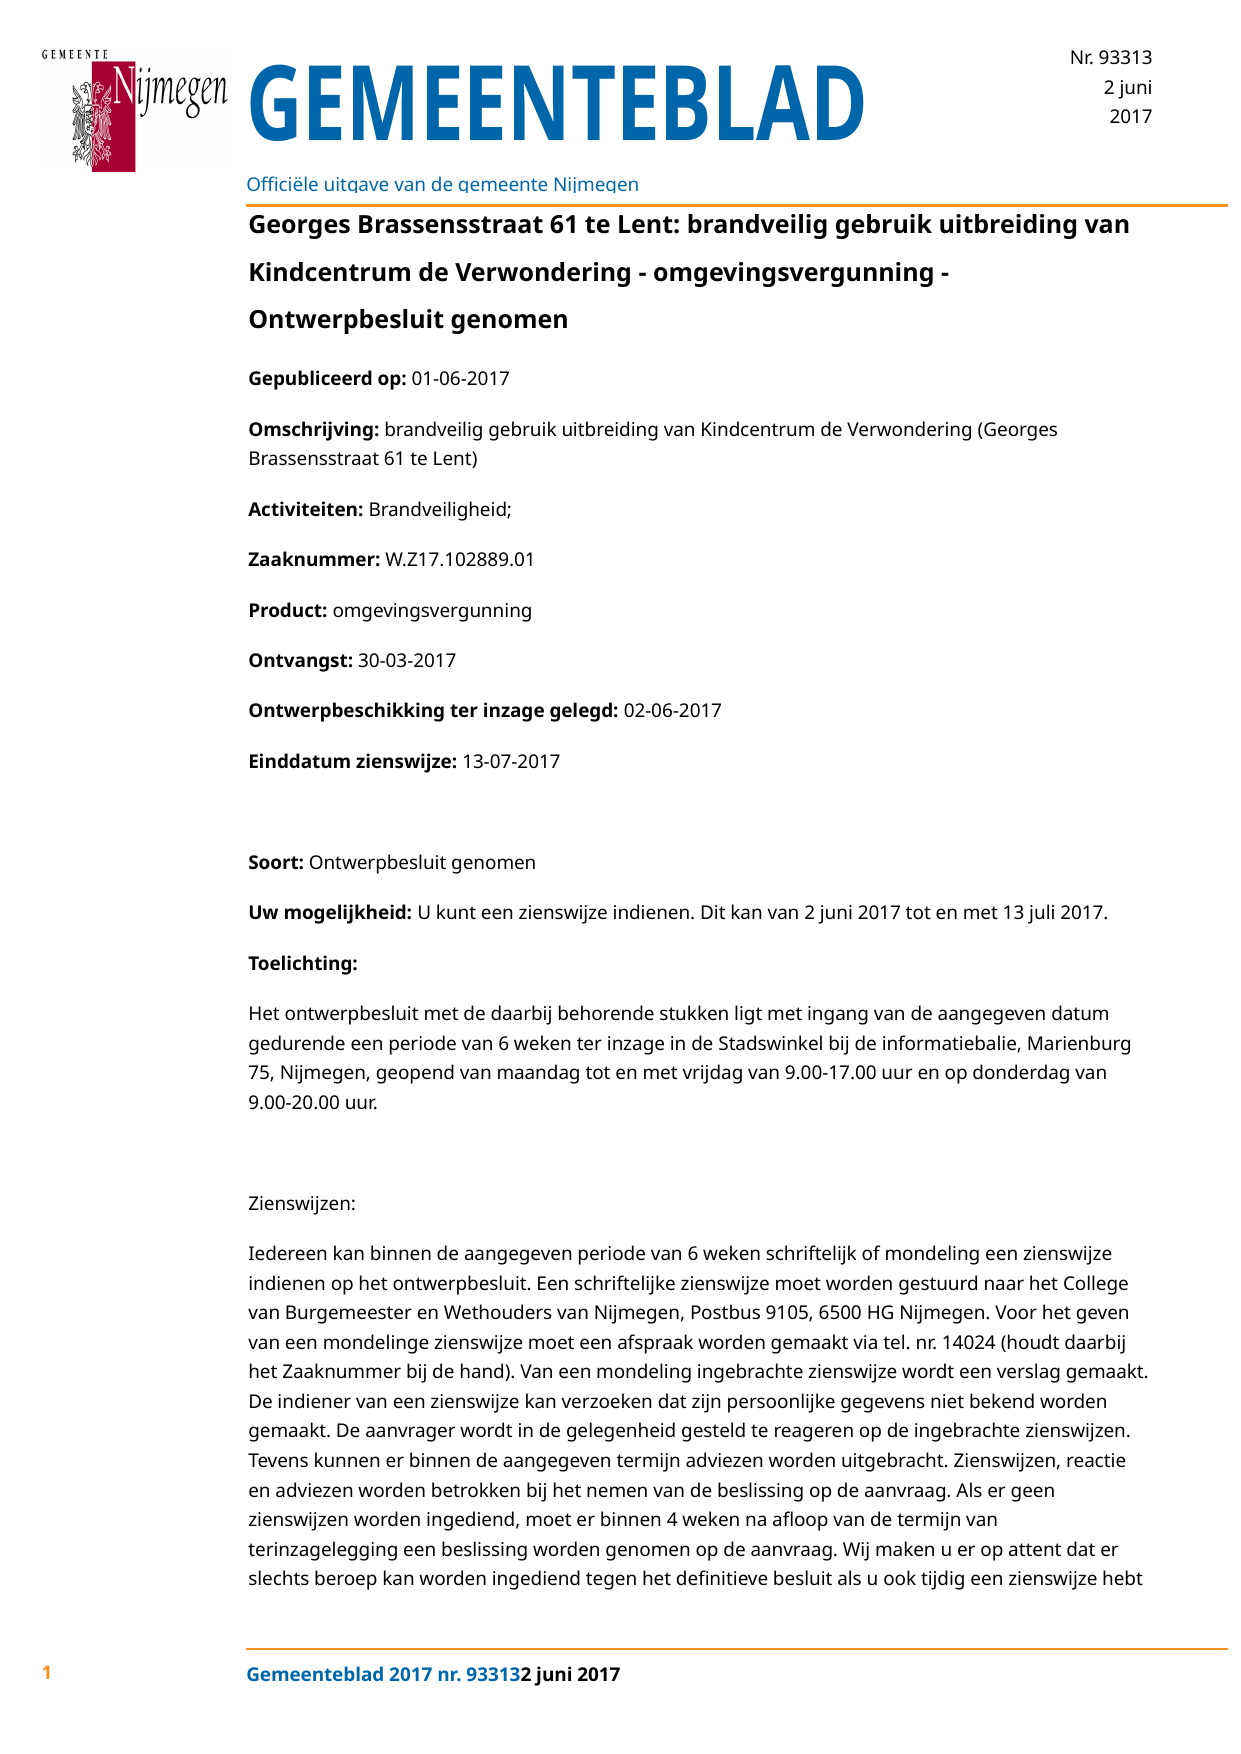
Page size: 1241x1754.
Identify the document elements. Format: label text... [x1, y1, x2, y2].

text Ontvangst: 30-03-2017 [248, 647, 1152, 673]
text Ontwerpbeschikking ter inzage gelegd: 02-06-2017 [248, 698, 1152, 723]
text Product: omgevingsvergunning [248, 597, 1152, 622]
text Gepubliceerd op: 01-06-2017 [248, 366, 1152, 391]
text Einddatum zienswijze: 13-07-2017 [248, 748, 1152, 774]
text Georges Brassensstraat 61 te Lent: brandveilig gebruik uitbreiding van Kindcentrum de Verwondering - omgevingsvergunning - Ontwerpbesluit genomen [248, 207, 1152, 336]
text Soort: Ontwerpbesluit genomen [248, 849, 1152, 874]
picture [41, 47, 231, 172]
text Omschrijving: brandveilig gebruik uitbreiding van Kindcentrum de Verwondering (Georges Brassensstraat 61 te Lent) [248, 416, 1152, 471]
text Activiteiten: Brandveiligheid; [248, 496, 1152, 522]
text Het ontwerpbesluit met de daarbij behorende stukken ligt met ingang van de aangegeven datum gedurende een periode van 6 weken ter inzage in de Stadswinkel bij de informatiebalie, Marienburg 75, Nijmegen, geopend van maandag tot en met vrijdag van 9.00-17.00 uur en op donderdag van 9.00-20.00 uur. [248, 1000, 1152, 1114]
text Toelichting: [248, 950, 1152, 975]
text Zienswijzen: [248, 1190, 1152, 1215]
text Zaaknummer: W.Z17.102889.01 [248, 546, 1152, 572]
text Uw mogelijkheid: U kunt een zienswijze indienen. Dit kan van 2 juni 2017 tot en met 13 juli 2017. [248, 899, 1152, 925]
text Iedereen kan binnen de aangegeven periode van 6 weken schriftelijk of mondeling een zienswijze indienen op het ontwerpbesluit. Een schriftelijke zienswijze moet worden gestuurd naar het College van Burgemeester en Wethouders van Nijmegen, Postbus 9105, 6500 HG Nijmegen. Voor het geven van een mondelinge zienswijze moet een afspraak worden gemaakt via tel. nr. 14024 (houdt daarbij het Zaaknummer bij de hand). Van een mondeling ingebrachte zienswijze wordt een verslag gemaakt. De indiener van een zienswijze kan verzoeken dat zijn persoonlijke gegevens niet bekend worden gemaakt. De aanvrager wordt in de gelegenheid gesteld te reageren op de ingebrachte zienswijzen. Tevens kunnen er binnen de aangegeven termijn adviezen worden uitgebracht. Zienswijzen, reactie en adviezen worden betrokken bij het nemen van de beslissing op de aanvraag. Als er geen zienswijzen worden ingediend, moet er binnen 4 weken na afloop van de termijn van terinzagelegging een beslissing worden genomen op de aanvraag. Wij maken u er op attent dat er slechts beroep kan worden ingediend tegen het definitieve besluit als u ook tijdig een zienswijze hebt [248, 1240, 1152, 1591]
